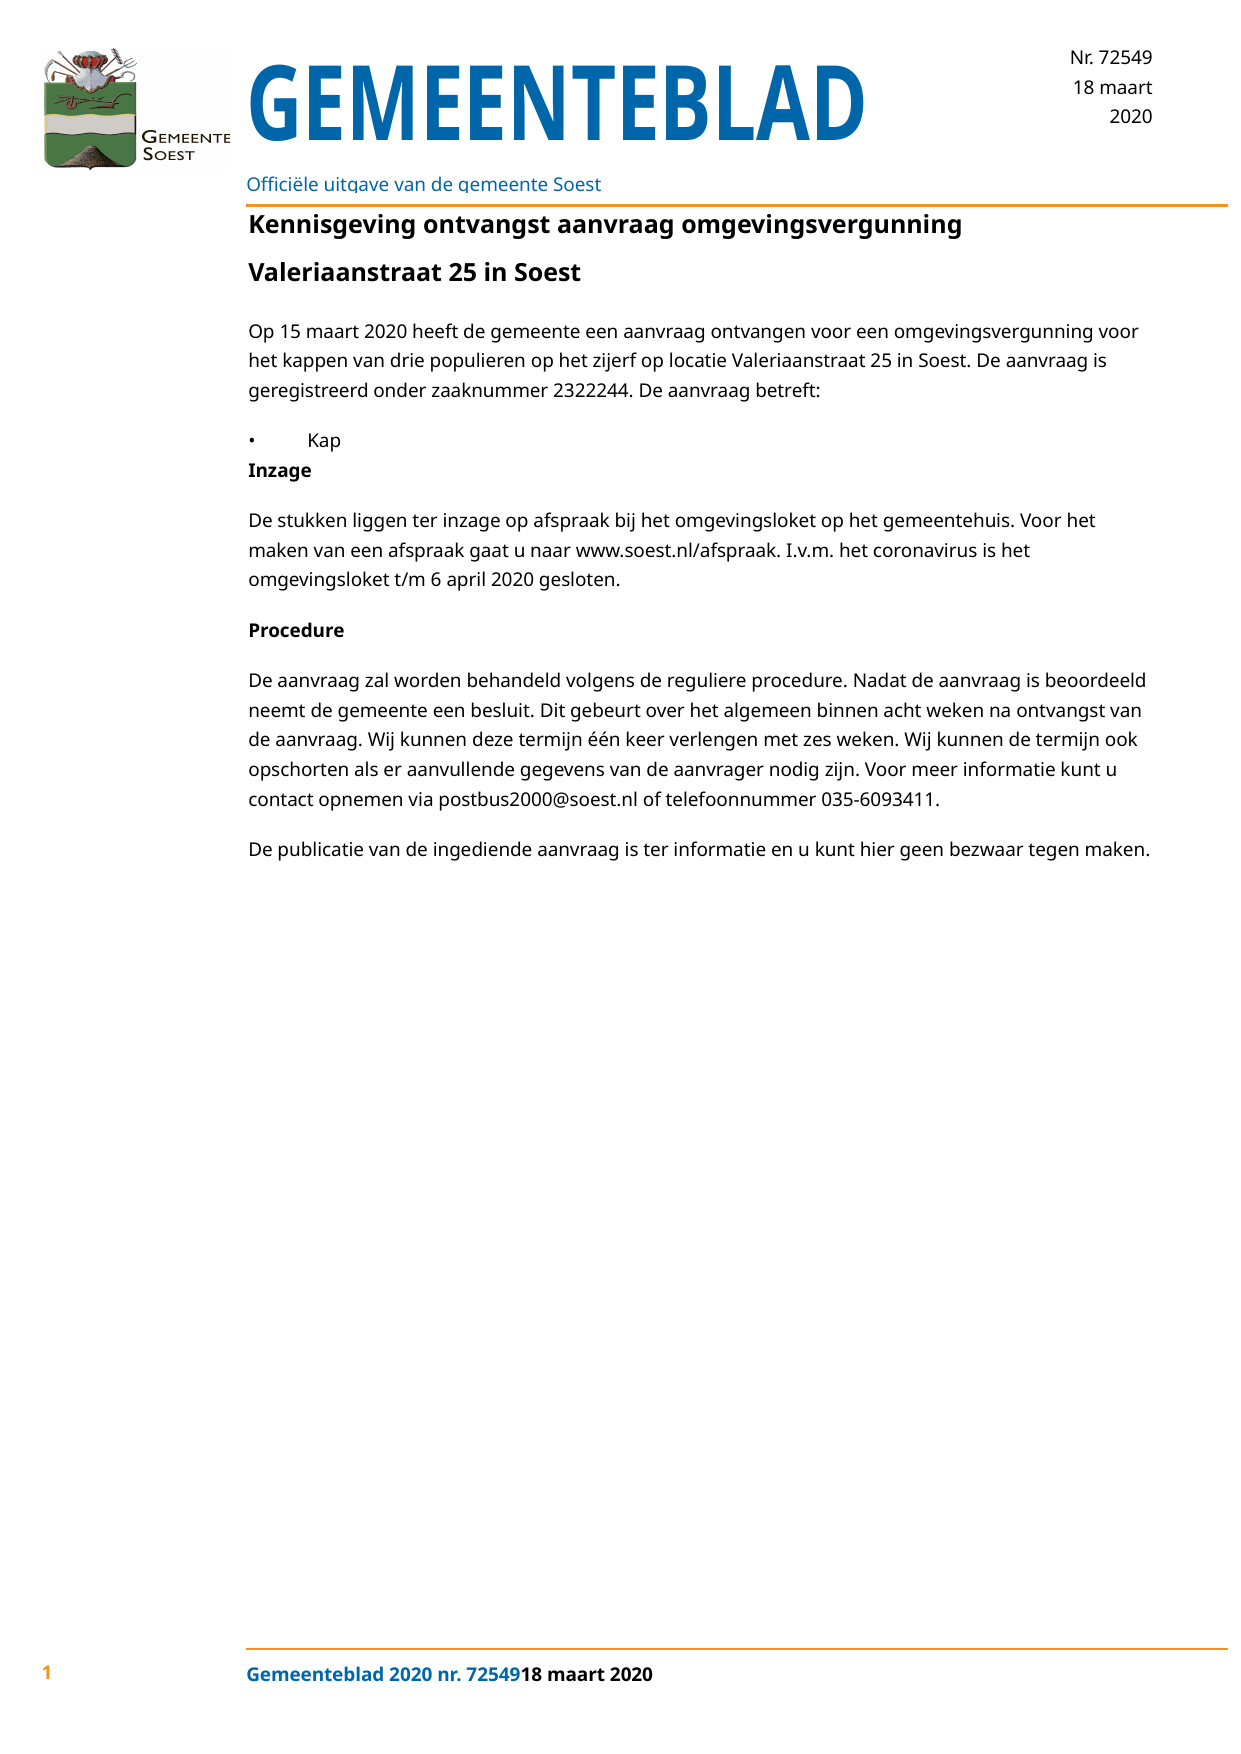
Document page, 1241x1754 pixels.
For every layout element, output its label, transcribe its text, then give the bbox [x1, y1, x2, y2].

text Procedure [248, 617, 1152, 643]
list Kap [248, 427, 1152, 453]
text Op 15 maart 2020 heeft de gemeente een aanvraag ontvangen voor een omgevingsvergunning voor het kappen van drie populieren op het zijerf op locatie Valeriaanstraat 25 in Soest. De aanvraag is geregistreerd onder zaaknummer 2322244. De aanvraag betreft: [248, 318, 1152, 403]
text De aanvraag zal worden behandeld volgens de reguliere procedure. Nadat de aanvraag is beoordeeld neemt de gemeente een besluit. Dit gebeurt over het algemeen binnen acht weken na ontvangst van de aanvraag. Wij kunnen deze termijn één keer verlengen met zes weken. Wij kunnen de termijn ook opschorten als er aanvullende gegevens van de aanvrager nodig zijn. Voor meer informatie kunt u contact opnemen via postbus2000@soest.nl of telefoonnummer 035-6093411. [248, 667, 1152, 812]
text De stukken liggen ter inzage op afspraak bij het omgevingsloket op het gemeentehuis. Voor het maken van een afspraak gaat u naar www.soest.nl/afspraak. I.v.m. het coronavirus is het omgevingsloket t/m 6 april 2020 gesloten. [248, 507, 1152, 592]
picture [41, 47, 231, 172]
text De publicatie van de ingediende aanvraag is ter informatie en u kunt hier geen bezwaar tegen maken. [248, 836, 1152, 862]
text Kennisgeving ontvangst aanvraag omgevingsvergunning Valeriaanstraat 25 in Soest [248, 207, 1152, 288]
text Inzage [248, 457, 1152, 483]
